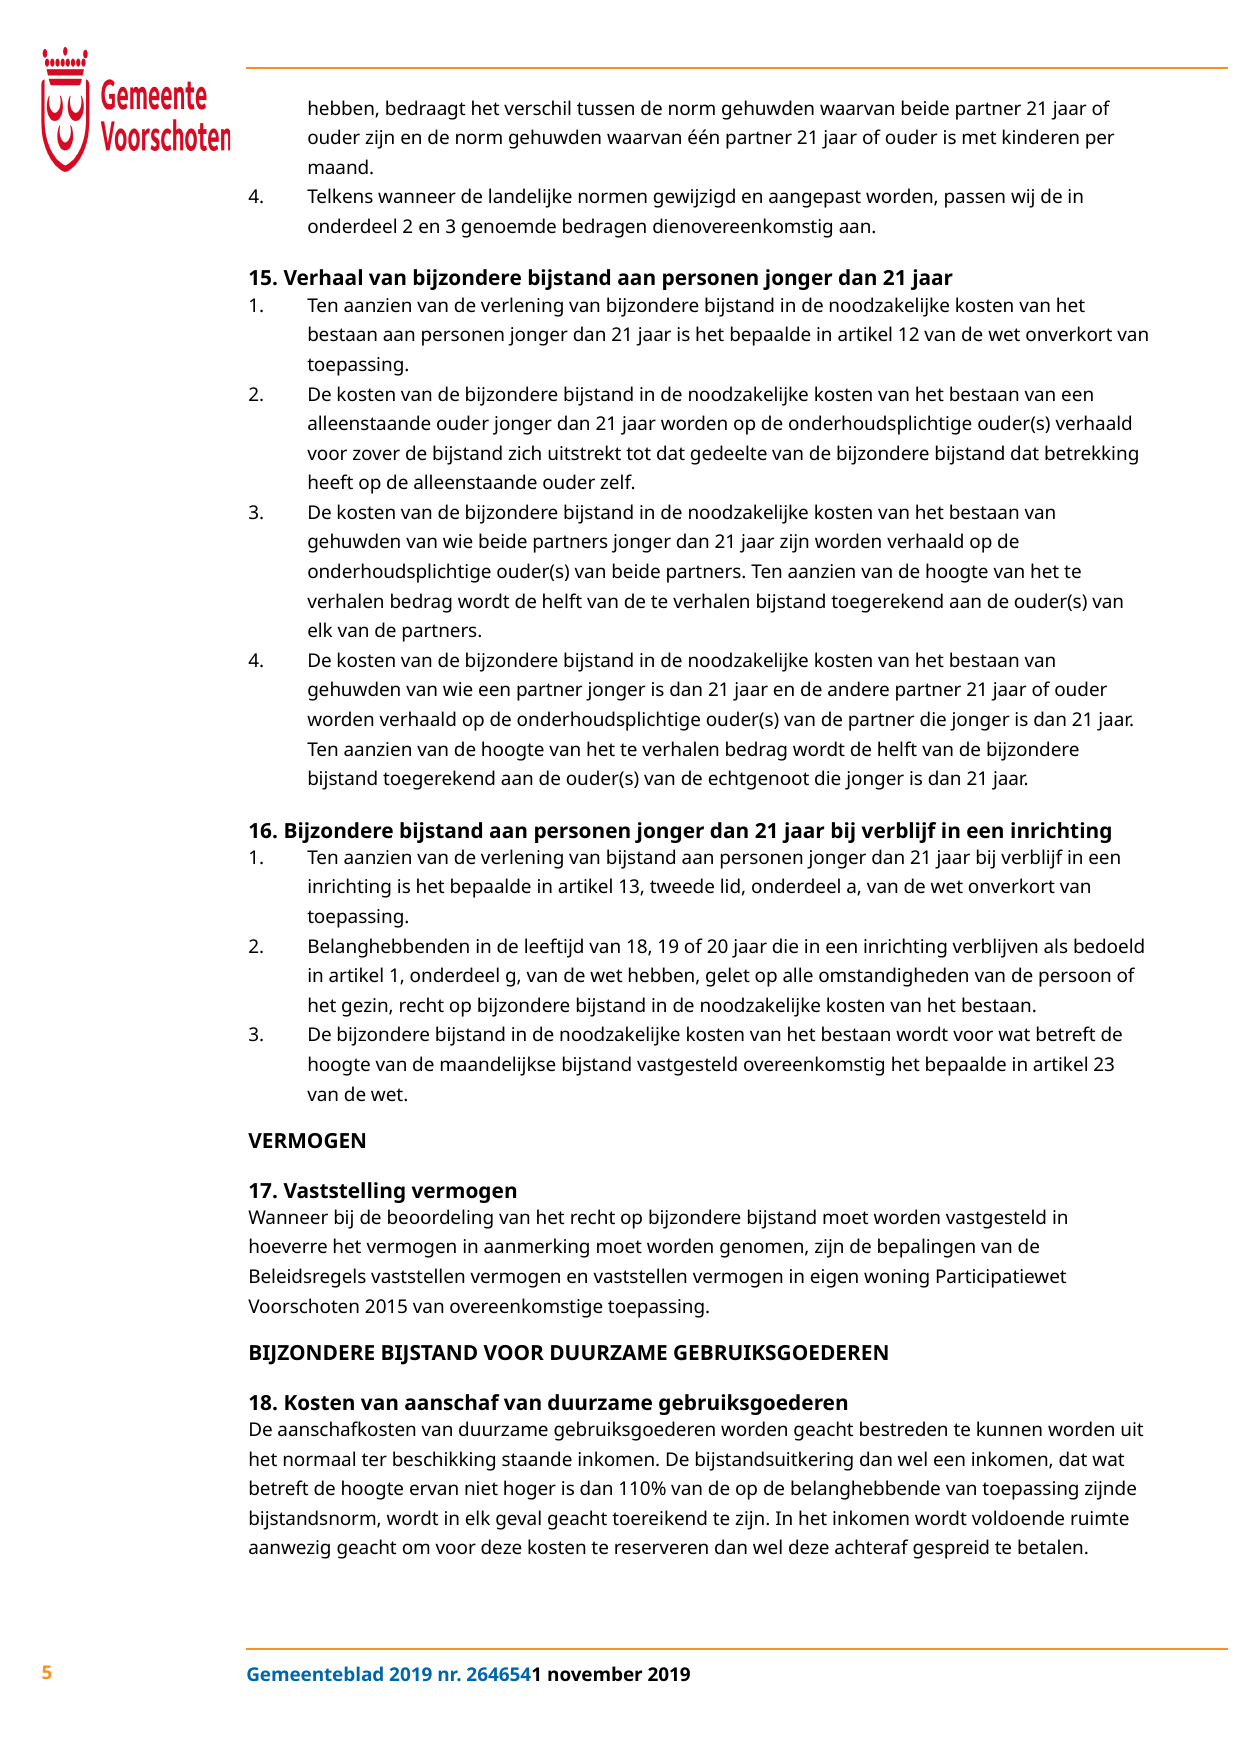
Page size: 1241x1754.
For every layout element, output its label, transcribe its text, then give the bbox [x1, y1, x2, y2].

text Wanneer bij de beoordeling van het recht op bijzondere bijstand moet worden vastgesteld in hoeverre het vermogen in aanmerking moet worden genomen, zijn de bepalingen van de Beleidsregels vaststellen vermogen en vaststellen vermogen in eigen woning Participatiewet Voorschoten 2015 van overeenkomstige toepassing. [248, 1204, 1152, 1319]
list Ten aanzien van de verlening van bijzondere bijstand in de noodzakelijke kosten van het bestaan aan personen jonger dan 21 jaar is het bepaalde in artikel 12 van de wet onverkort van toepassing. [248, 292, 1152, 377]
text 17. Vaststelling vermogen [248, 1176, 1152, 1204]
list Ten aanzien van de verlening van bijstand aan personen jonger dan 21 jaar bij verblijf in een inrichting is het bepaalde in artikel 13, tweede lid, onderdeel a, van de wet onverkort van toepassing. [248, 844, 1152, 929]
picture [41, 47, 231, 172]
list hebben, bedraagt het verschil tussen de norm gehuwden waarvan beide partner 21 jaar of ouder zijn en de norm gehuwden waarvan één partner 21 jaar of ouder is met kinderen per maand. [248, 95, 1152, 180]
list De bijzondere bijstand in de noodzakelijke kosten van het bestaan wordt voor wat betreft de hoogte van de maandelijkse bijstand vastgesteld overeenkomstig het bepaalde in artikel 23 van de wet. [248, 1022, 1152, 1107]
list Telkens wanneer de landelijke normen gewijzigd en aangepast worden, passen wij de in onderdeel 2 en 3 genoemde bedragen dienovereenkomstig aan. [248, 183, 1152, 239]
list De kosten van de bijzondere bijstand in de noodzakelijke kosten van het bestaan van een alleenstaande ouder jonger dan 21 jaar worden op de onderhoudsplichtige ouder(s) verhaald voor zover de bijstand zich uitstrekt tot dat gedeelte van de bijzondere bijstand dat betrekking heeft op de alleenstaande ouder zelf. [248, 381, 1152, 495]
text De aanschafkosten van duurzame gebruiksgoederen worden geacht bestreden te kunnen worden uit het normaal ter beschikking staande inkomen. De bijstandsuitkering dan wel een inkomen, dat wat betreft de hoogte ervan niet hoger is dan 110% van de op de belanghebbende van toepassing zijnde bijstandsnorm, wordt in elk geval geacht toereikend te zijn. In het inkomen wordt voldoende ruimte aanwezig geacht om voor deze kosten te reserveren dan wel deze achteraf gespreid te betalen. [248, 1416, 1152, 1560]
list Belanghebbenden in de leeftijd van 18, 19 of 20 jaar die in een inrichting verblijven als bedoeld in artikel 1, onderdeel g, van de wet hebben, gelet op alle omstandigheden van de persoon of het gezin, recht op bijzondere bijstand in de noodzakelijke kosten van het bestaan. [248, 933, 1152, 1018]
text 18. Kosten van aanschaf van duurzame gebruiksgoederen [248, 1388, 1152, 1416]
list De kosten van de bijzondere bijstand in de noodzakelijke kosten van het bestaan van gehuwden van wie een partner jonger is dan 21 jaar en de andere partner 21 jaar of ouder worden verhaald op de onderhoudsplichtige ouder(s) van de partner die jonger is dan 21 jaar. Ten aanzien van de hoogte van het te verhalen bedrag wordt de helft van de bijzondere bijstand toegerekend aan de ouder(s) van de echtgenoot die jonger is dan 21 jaar. [248, 647, 1152, 791]
text VERMOGEN [248, 1126, 1152, 1155]
text 16. Bijzondere bijstand aan personen jonger dan 21 jaar bij verblijf in een inrichting [248, 816, 1152, 844]
text BIJZONDERE BIJSTAND VOOR DUURZAME GEBRUIKSGOEDEREN [248, 1338, 1152, 1367]
list De kosten van de bijzondere bijstand in de noodzakelijke kosten van het bestaan van gehuwden van wie beide partners jonger dan 21 jaar zijn worden verhaald op de onderhoudsplichtige ouder(s) van beide partners. Ten aanzien van de hoogte van het te verhalen bedrag wordt de helft van de te verhalen bijstand toegerekend aan de ouder(s) van elk van de partners. [248, 499, 1152, 643]
text 15. Verhaal van bijzondere bijstand aan personen jonger dan 21 jaar [248, 263, 1152, 292]
